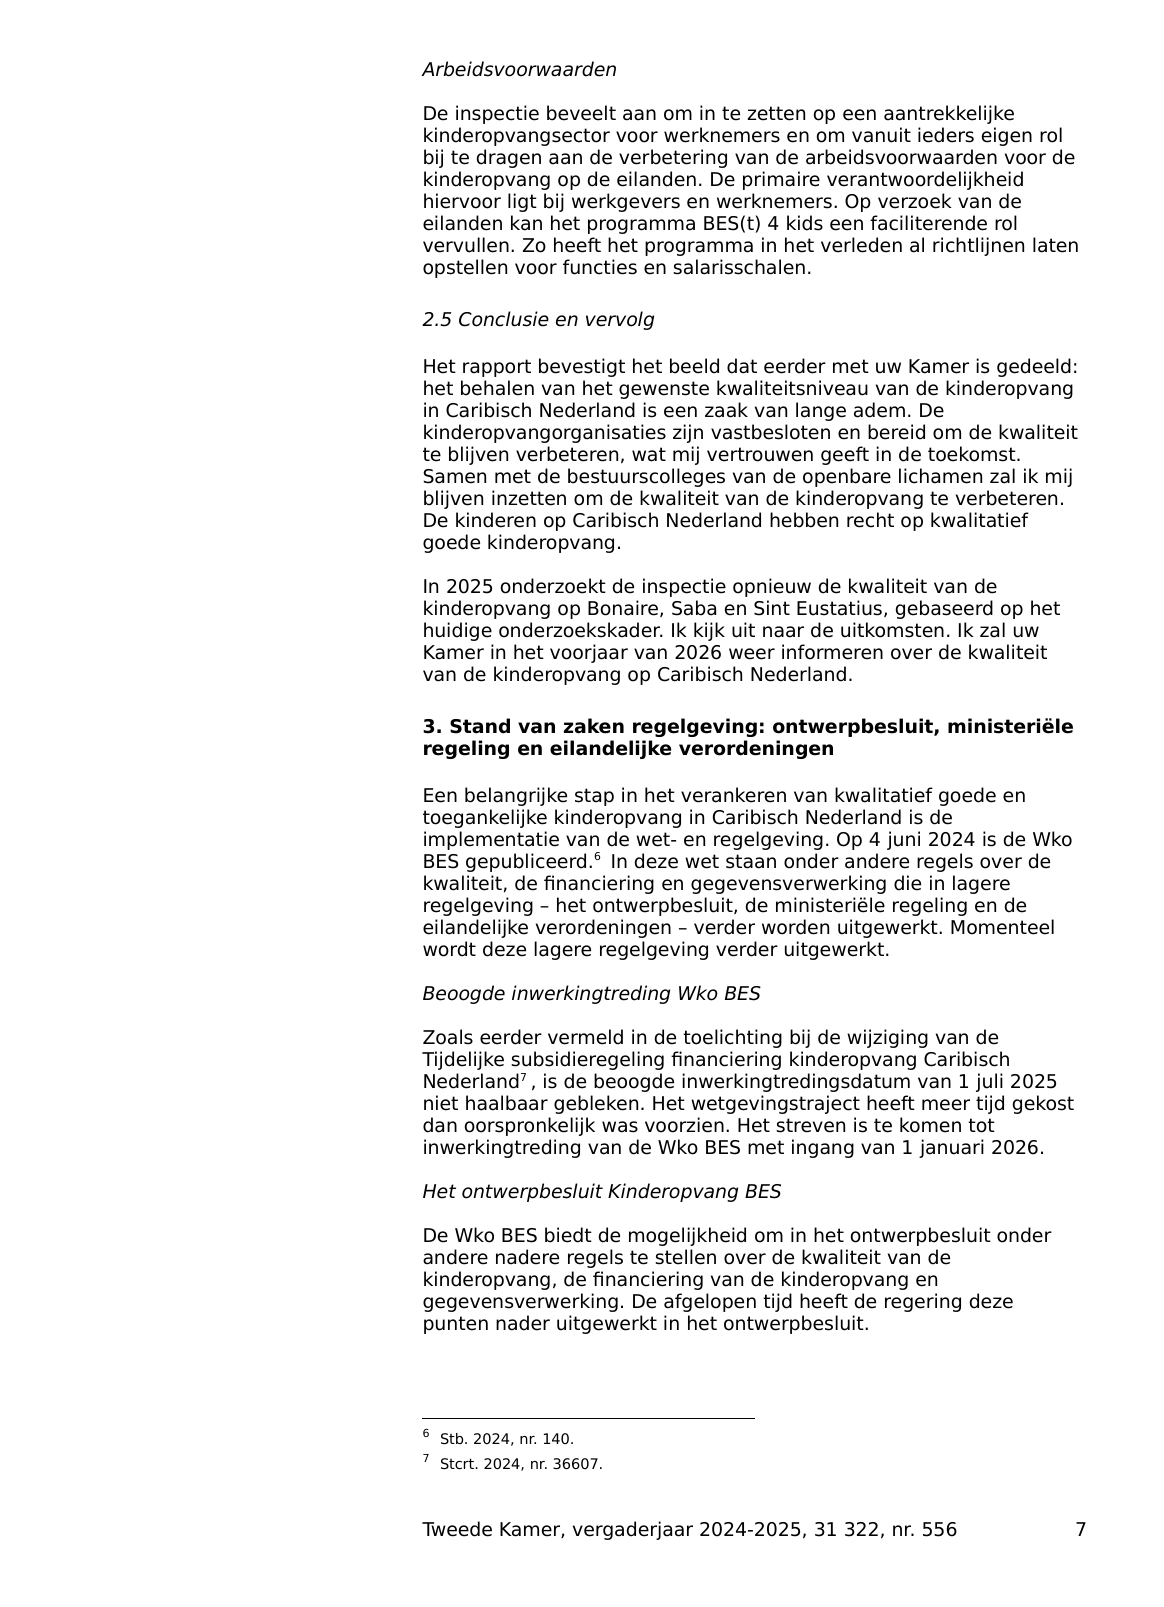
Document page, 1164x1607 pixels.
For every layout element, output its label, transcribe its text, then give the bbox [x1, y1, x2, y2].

text De inspectie beveelt aan om in te zetten op een aantrekkelijke kinderopvangsector voor werknemers en om vanuit ieders eigen rol bij te dragen aan de verbetering van de arbeidsvoorwaarden voor de kinderopvang op de eilanden. De primaire verantwoordelijkheid hiervoor ligt bij werkgevers en werknemers. Op verzoek van de eilanden kan het programma BES(t) 4 kids een faciliterende rol vervullen. Zo heeft het programma in het verleden al richtlijnen laten opstellen voor functies en salarisschalen. [422, 103, 1087, 279]
subtitle 2.5 Conclusie en vervolg [422, 309, 1087, 331]
text Stb. 2024, nr. 140. [422, 1427, 1087, 1449]
text Stcrt. 2024, nr. 36607. [422, 1452, 1087, 1474]
subtitle Het ontwerpbesluit Kinderopvang BES [422, 1181, 1087, 1203]
text Het rapport bevestigt het beeld dat eerder met uw Kamer is gedeeld: het behalen van het gewenste kwaliteitsniveau van de kinderopvang in Caribisch Nederland is een zaak van lange adem. De kinderopvangorganisaties zijn vastbesloten en bereid om de kwaliteit te blijven verbeteren, wat mij vertrouwen geeft in de toekomst. Samen met de bestuurscolleges van de openbare lichamen zal ik mij blijven inzetten om de kwaliteit van de kinderopvang te verbeteren. De kinderen op Caribisch Nederland hebben recht op kwalitatief goede kinderopvang. [422, 356, 1087, 554]
text Zoals eerder vermeld in de toelichting bij de wijziging van de Tijdelijke subsidieregeling financiering kinderopvang Caribisch Nederland, is de beoogde inwerkingtredingsdatum van 1 juli 2025 niet haalbaar gebleken. Het wetgevingstraject heeft meer tijd gekost dan oorspronkelijk was voorzien. Het streven is te komen tot inwerkingtreding van de Wko BES met ingang van 1 januari 2026. [422, 1027, 1087, 1159]
subtitle Arbeidsvoorwaarden [422, 59, 1087, 81]
text Een belangrijke stap in het verankeren van kwalitatief goede en toegankelijke kinderopvang in Caribisch Nederland is de implementatie van de wet- en regelgeving. Op 4 juni 2024 is de Wko BES gepubliceerd. In deze wet staan onder andere regels over de kwaliteit, de financiering en gegevensverwerking die in lagere regelgeving – het ontwerpbesluit, de ministeriële regeling en de eilandelijke verordeningen – verder worden uitgewerkt. Momenteel wordt deze lagere regelgeving verder uitgewerkt. [422, 785, 1087, 961]
text In 2025 onderzoekt de inspectie opnieuw de kwaliteit van de kinderopvang op Bonaire, Saba en Sint Eustatius, gebaseerd op het huidige onderzoekskader. Ik kijk uit naar de uitkomsten. Ik zal uw Kamer in het voorjaar van 2026 weer informeren over de kwaliteit van de kinderopvang op Caribisch Nederland. [422, 576, 1087, 686]
subtitle Beoogde inwerkingtreding Wko BES [422, 983, 1087, 1005]
subtitle 3. Stand van zaken regelgeving: ontwerpbesluit, ministeriële regeling en eilandelijke verordeningen [422, 716, 1087, 760]
text De Wko BES biedt de mogelijkheid om in het ontwerpbesluit onder andere nadere regels te stellen over de kwaliteit van de kinderopvang, de financiering van de kinderopvang en gegevensverwerking. De afgelopen tijd heeft de regering deze punten nader uitgewerkt in het ontwerpbesluit. [422, 1225, 1087, 1335]
